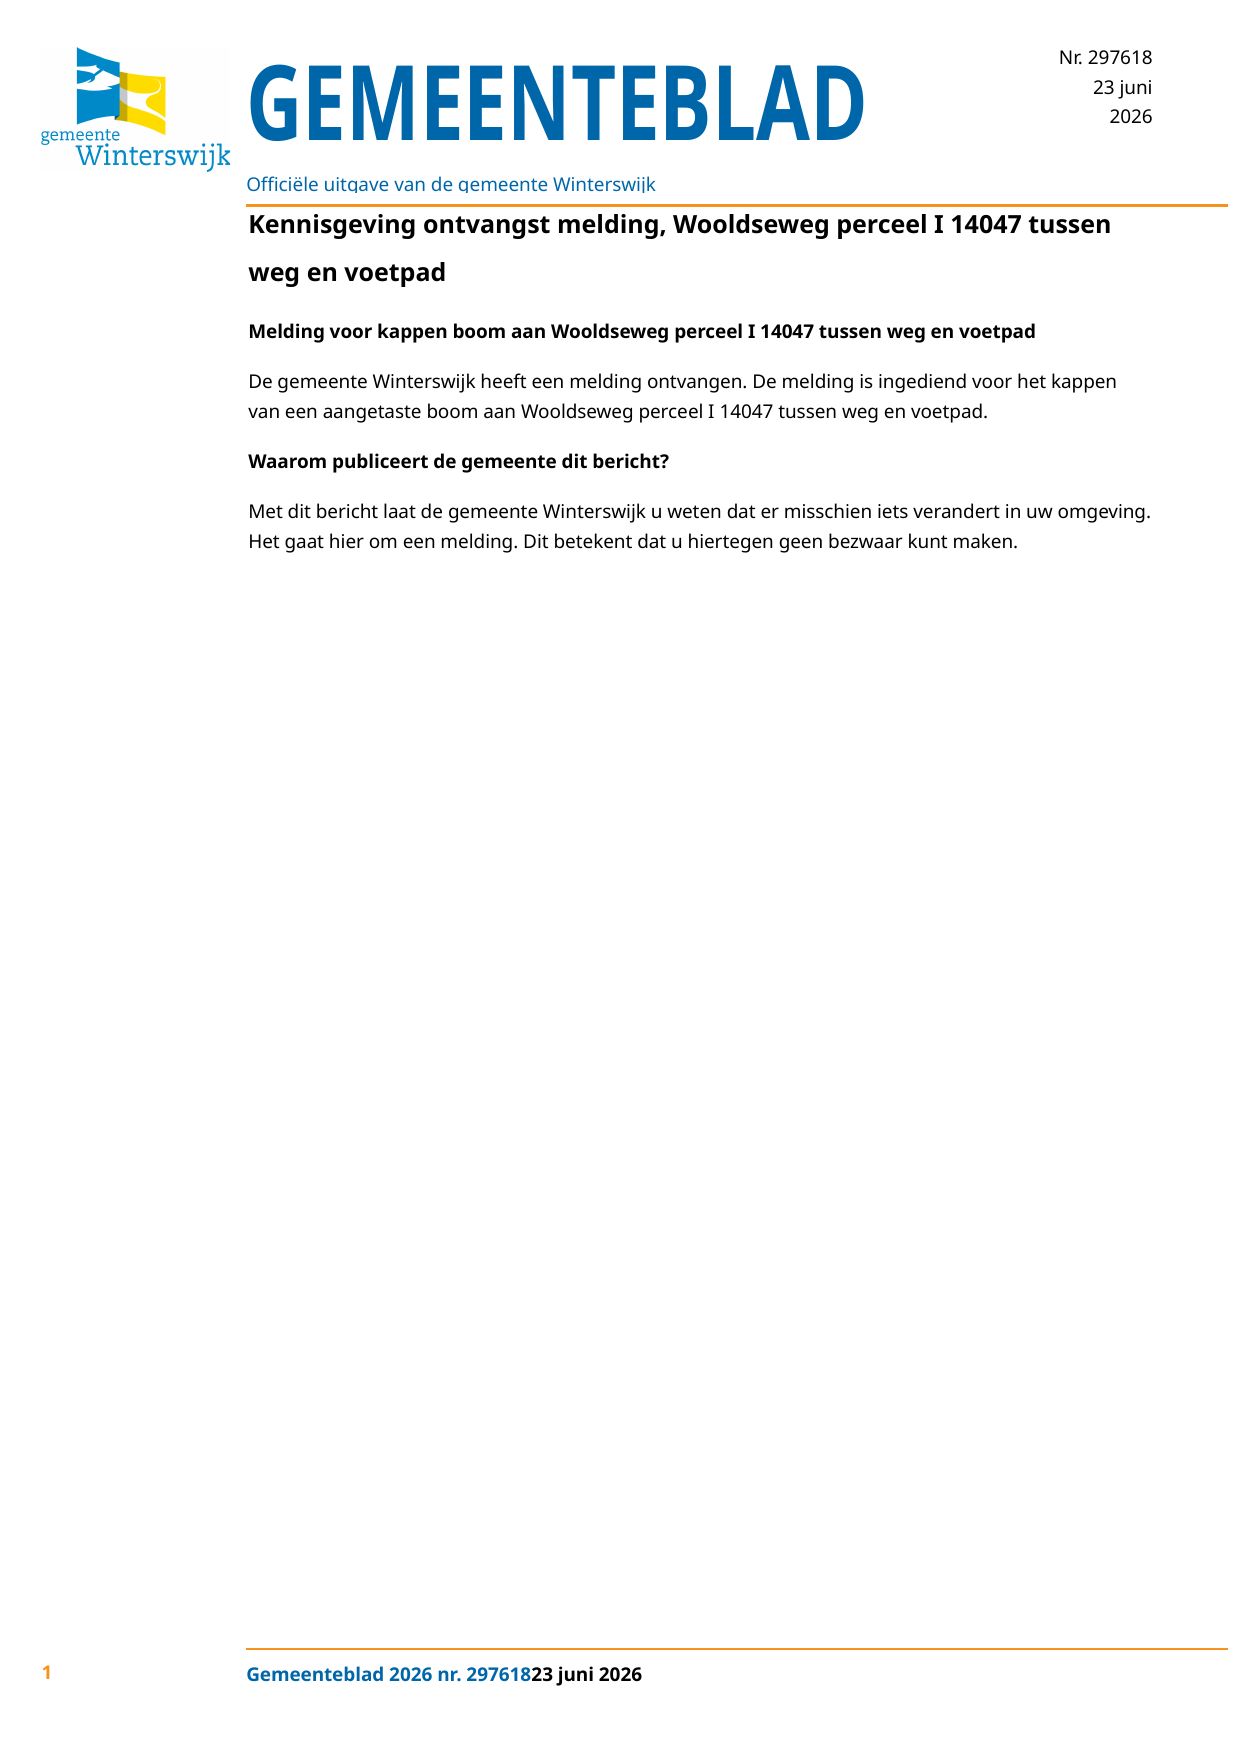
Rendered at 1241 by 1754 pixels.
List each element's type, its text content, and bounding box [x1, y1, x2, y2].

picture [41, 47, 231, 172]
text Waarom publiceert de gemeente dit bericht? [248, 448, 1152, 474]
text Melding voor kappen boom aan Wooldseweg perceel I 14047 tussen weg en voetpad [248, 318, 1152, 344]
text De gemeente Winterswijk heeft een melding ontvangen. De melding is ingediend voor het kappen van een aangetaste boom aan Wooldseweg perceel I 14047 tussen weg en voetpad. [248, 368, 1152, 424]
text Kennisgeving ontvangst melding, Wooldseweg perceel I 14047 tussen weg en voetpad [248, 207, 1152, 288]
text Met dit bericht laat de gemeente Winterswijk u weten dat er misschien iets verandert in uw omgeving. Het gaat hier om een melding. Dit betekent dat u hiertegen geen bezwaar kunt maken. [248, 499, 1152, 554]
picture [225, 153, 231, 162]
